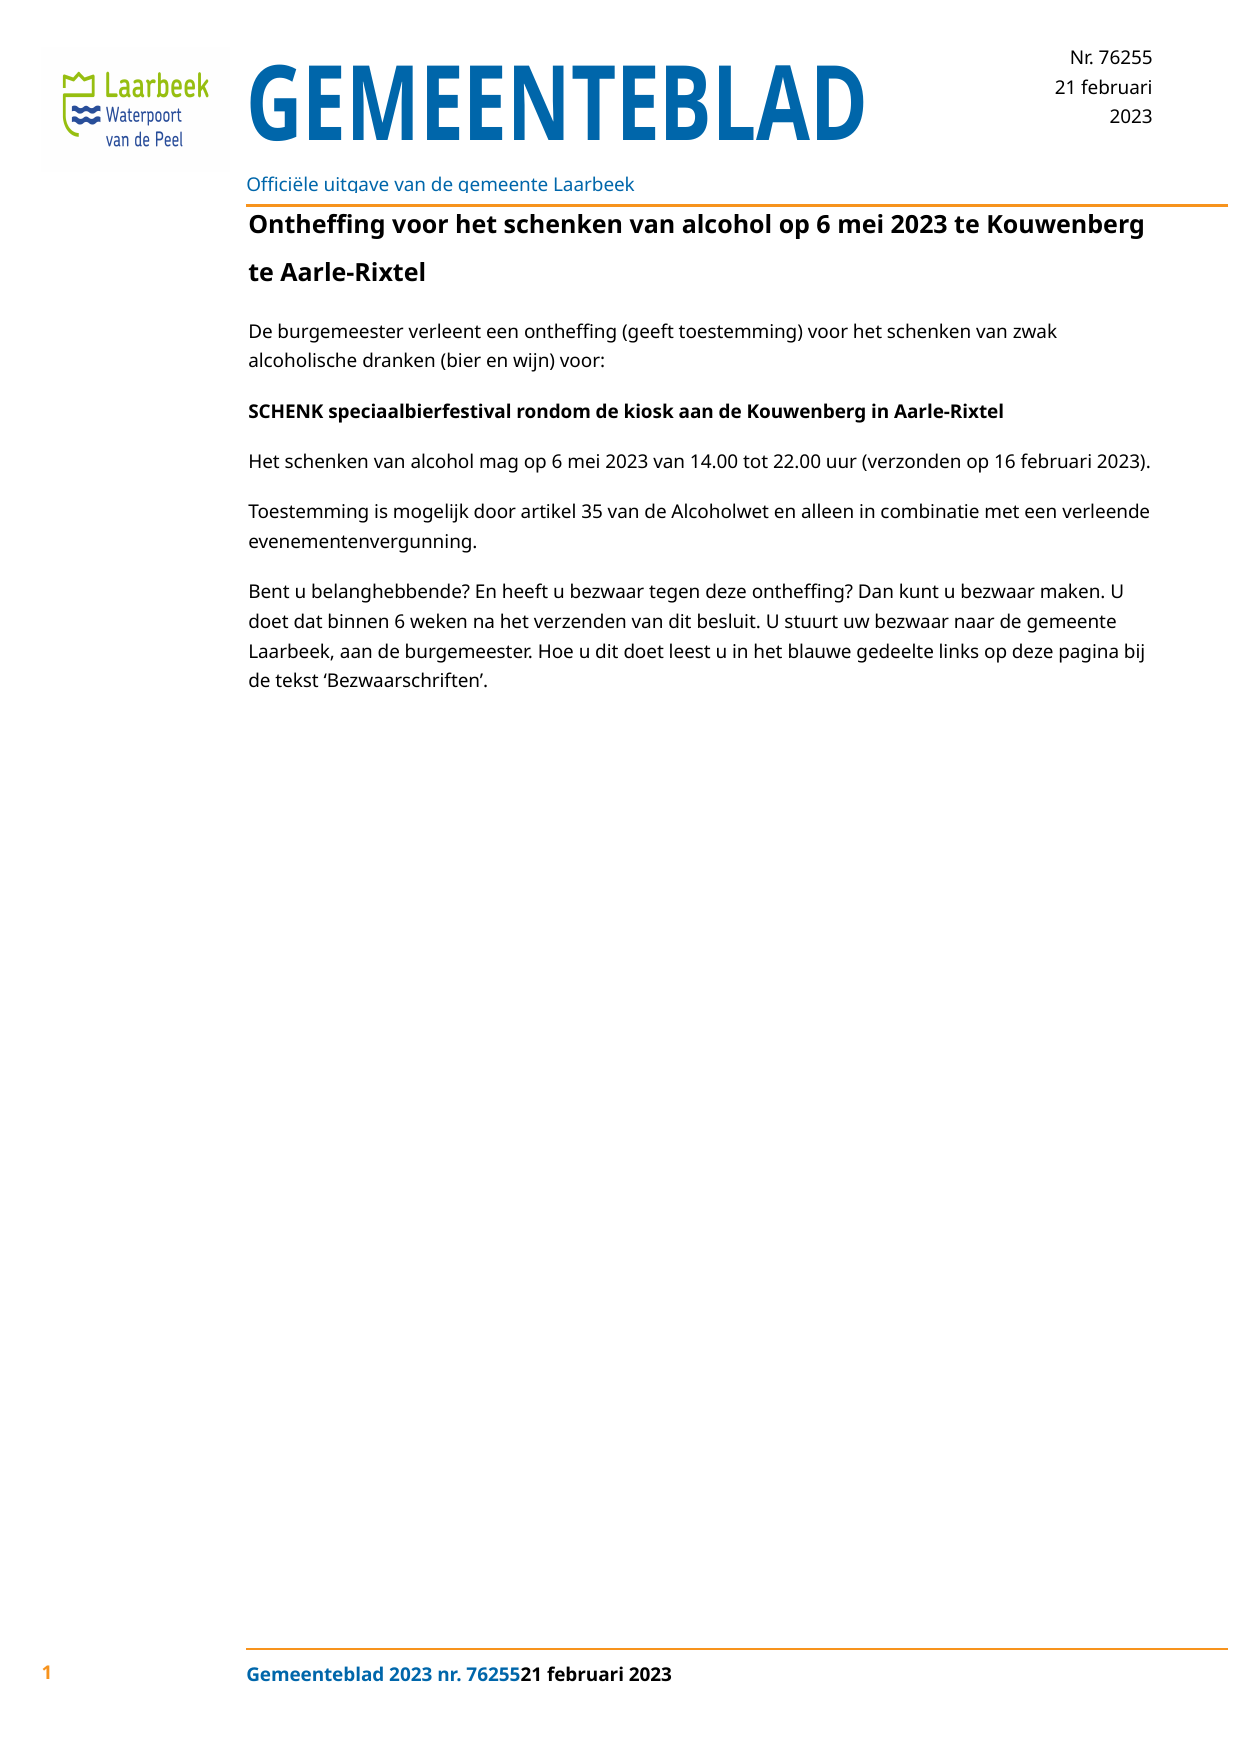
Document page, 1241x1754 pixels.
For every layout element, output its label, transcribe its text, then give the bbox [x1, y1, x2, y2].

text Het schenken van alcohol mag op 6 mei 2023 van 14.00 tot 22.00 uur (verzonden op 16 februari 2023). [248, 448, 1152, 474]
text SCHENK speciaalbierfestival rondom de kiosk aan de Kouwenberg in Aarle-Rixtel [248, 398, 1152, 424]
text Ontheffing voor het schenken van alcohol op 6 mei 2023 te Kouwenberg te Aarle-Rixtel [248, 207, 1152, 288]
text De burgemeester verleent een ontheffing (geeft toestemming) voor het schenken van zwak alcoholische dranken (bier en wijn) voor: [248, 318, 1152, 373]
text Toestemming is mogelijk door artikel 35 van de Alcoholwet en alleen in combinatie met een verleende evenementenvergunning. [248, 499, 1152, 554]
text Bent u belanghebbende? En heeft u bezwaar tegen deze ontheffing? Dan kunt u bezwaar maken. U doet dat binnen 6 weken na het verzenden van dit besluit. U stuurt uw bezwaar naar de gemeente Laarbeek, aan de burgemeester. Hoe u dit doet leest u in het blauwe gedeelte links op deze pagina bij de tekst ‘Bezwaarschriften’. [248, 579, 1152, 693]
picture [41, 47, 231, 172]
